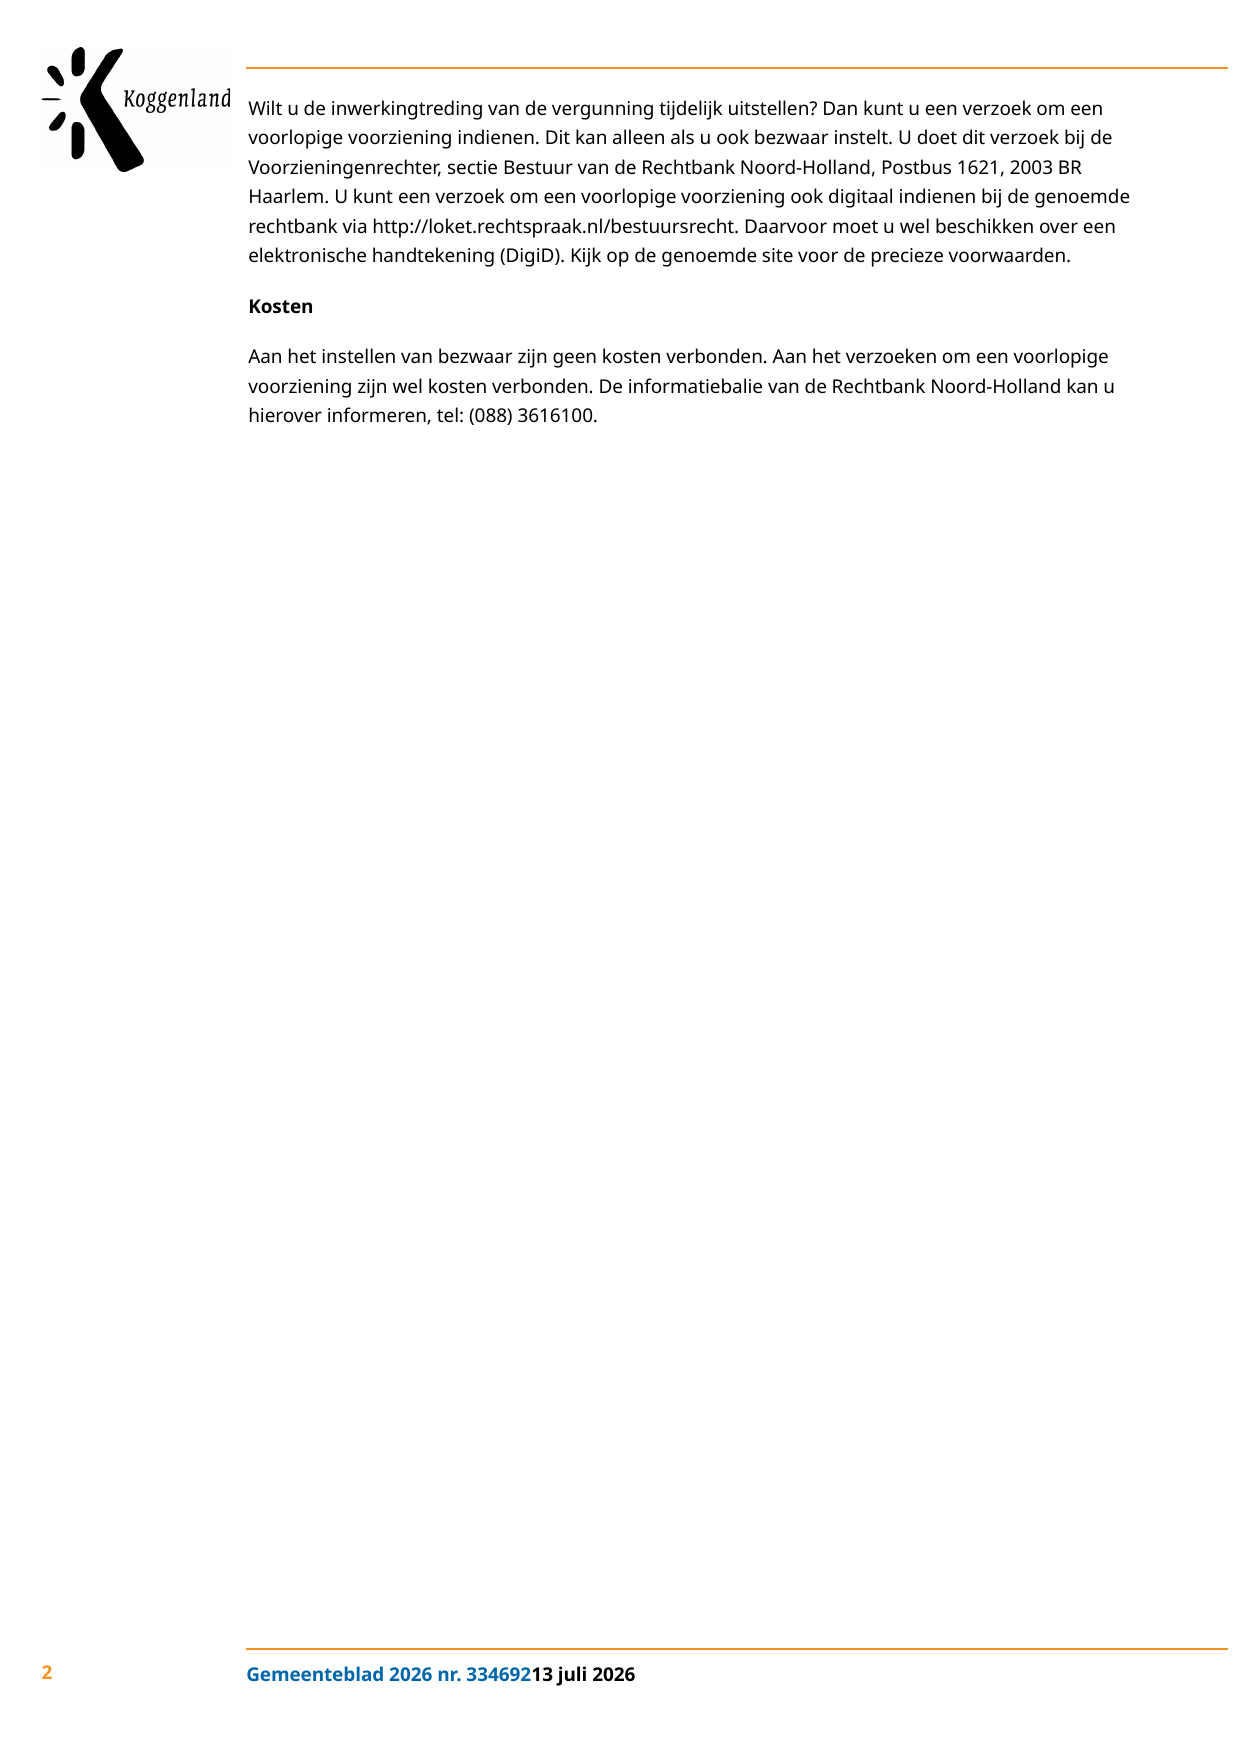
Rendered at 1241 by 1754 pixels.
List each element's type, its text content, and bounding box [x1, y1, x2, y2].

picture [41, 47, 231, 172]
text Wilt u de inwerkingtreding van de vergunning tijdelijk uitstellen? Dan kunt u een verzoek om een voorlopige voorziening indienen. Dit kan alleen als u ook bezwaar instelt. U doet dit verzoek bij de Voorzieningenrechter, sectie Bestuur van de Rechtbank Noord-Holland, Postbus 1621, 2003 BR Haarlem. U kunt een verzoek om een voorlopige voorziening ook digitaal indienen bij de genoemde rechtbank via http://loket.rechtspraak.nl/bestuursrecht. Daarvoor moet u wel beschikken over een elektronische handtekening (DigiD). Kijk op de genoemde site voor de precieze voorwaarden. [248, 95, 1152, 268]
text Kosten [248, 293, 1152, 319]
text Aan het instellen van bezwaar zijn geen kosten verbonden. Aan het verzoeken om een voorlopige voorziening zijn wel kosten verbonden. De informatiebalie van de Rechtbank Noord-Holland kan u hierover informeren, tel: (088) 3616100. [248, 343, 1152, 428]
